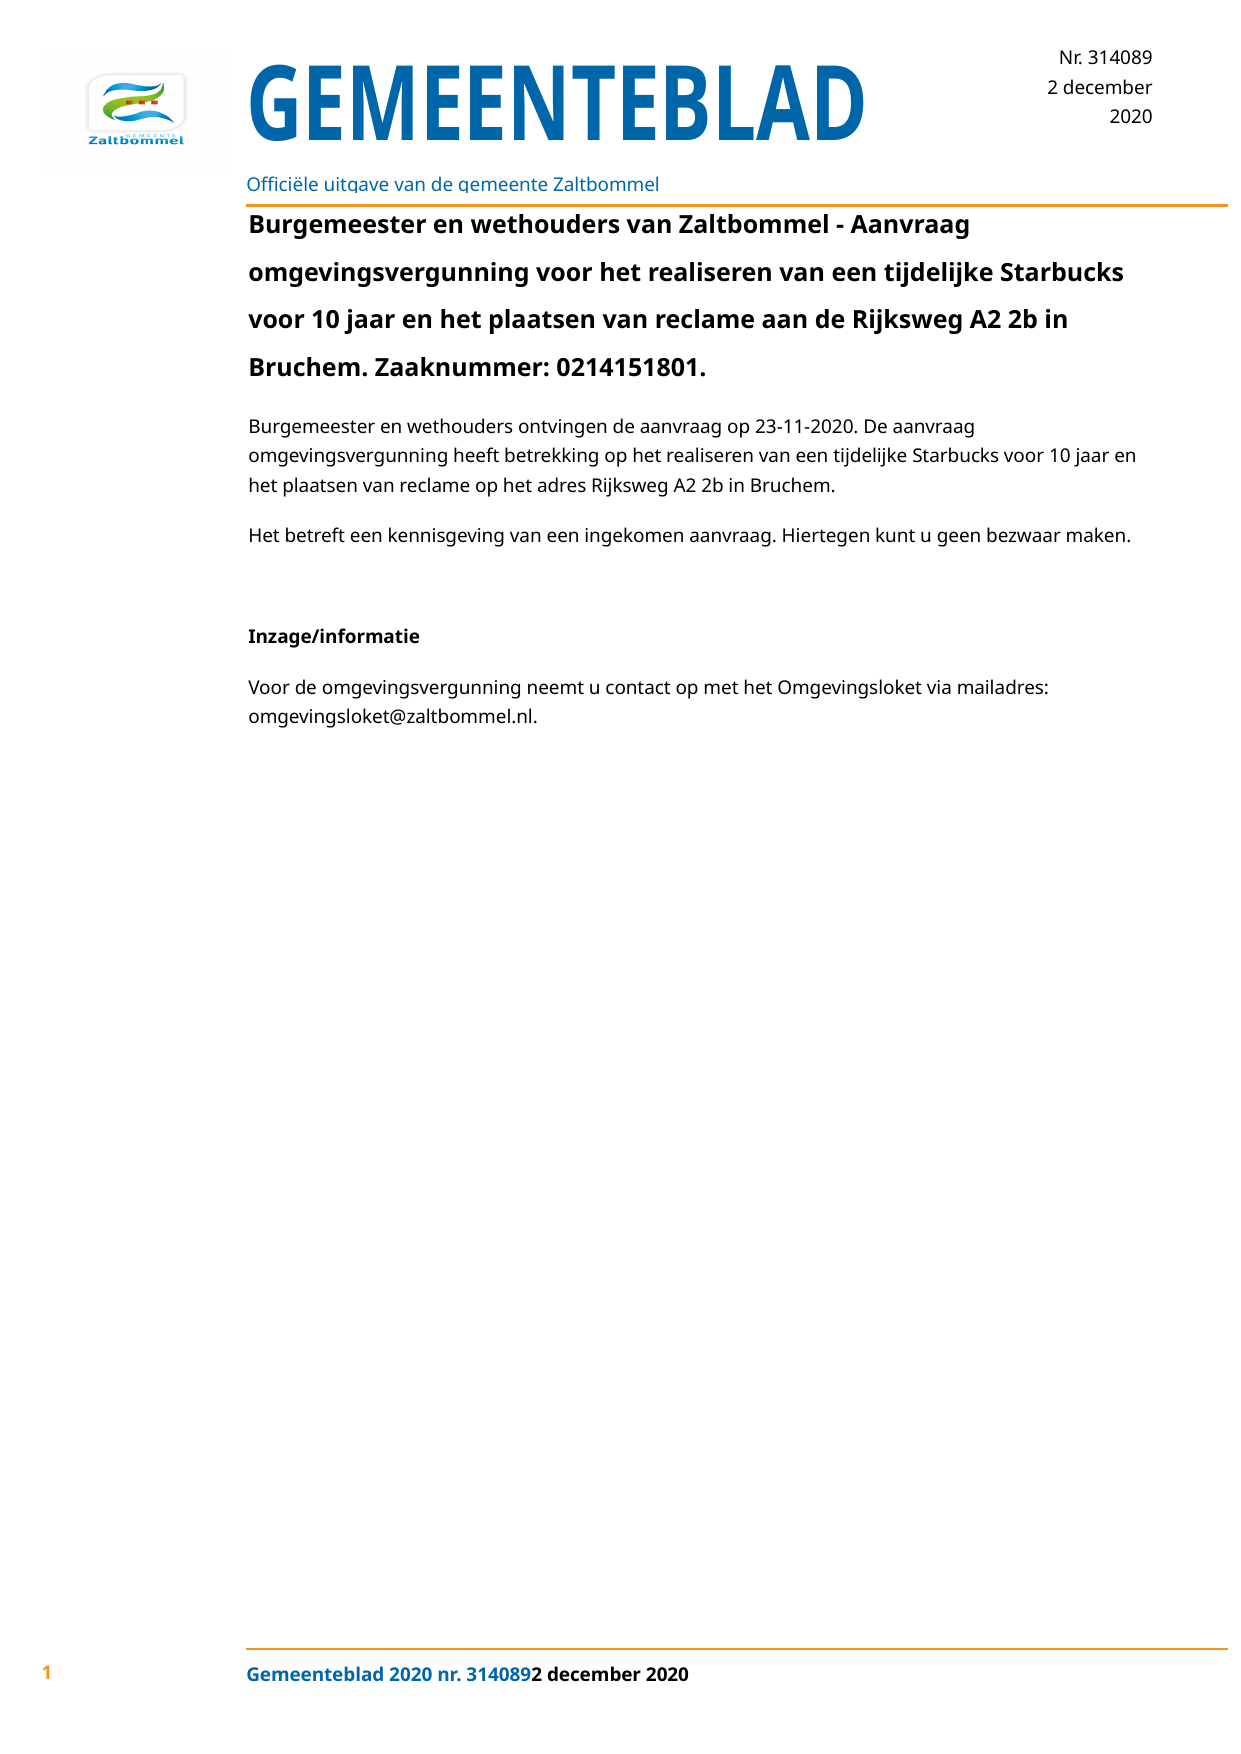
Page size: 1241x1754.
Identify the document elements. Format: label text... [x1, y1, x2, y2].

picture [41, 47, 231, 172]
text Inzage/informatie [248, 623, 1152, 649]
text Het betreft een kennisgeving van een ingekomen aanvraag. Hiertegen kunt u geen bezwaar maken. [248, 523, 1152, 548]
text Burgemeester en wethouders ontvingen de aanvraag op 23-11-2020. De aanvraag omgevingsvergunning heeft betrekking op het realiseren van een tijdelijke Starbucks voor 10 jaar en het plaatsen van reclame op het adres Rijksweg A2 2b in Bruchem. [248, 413, 1152, 498]
text Voor de omgevingsvergunning neemt u contact op met het Omgevingsloket via mailadres: omgevingsloket@zaltbommel.nl. [248, 674, 1152, 729]
text Burgemeester en wethouders van Zaltbommel - Aanvraag omgevingsvergunning voor het realiseren van een tijdelijke Starbucks voor 10 jaar en het plaatsen van reclame aan de Rijksweg A2 2b in Bruchem. Zaaknummer: 0214151801. [248, 207, 1152, 384]
